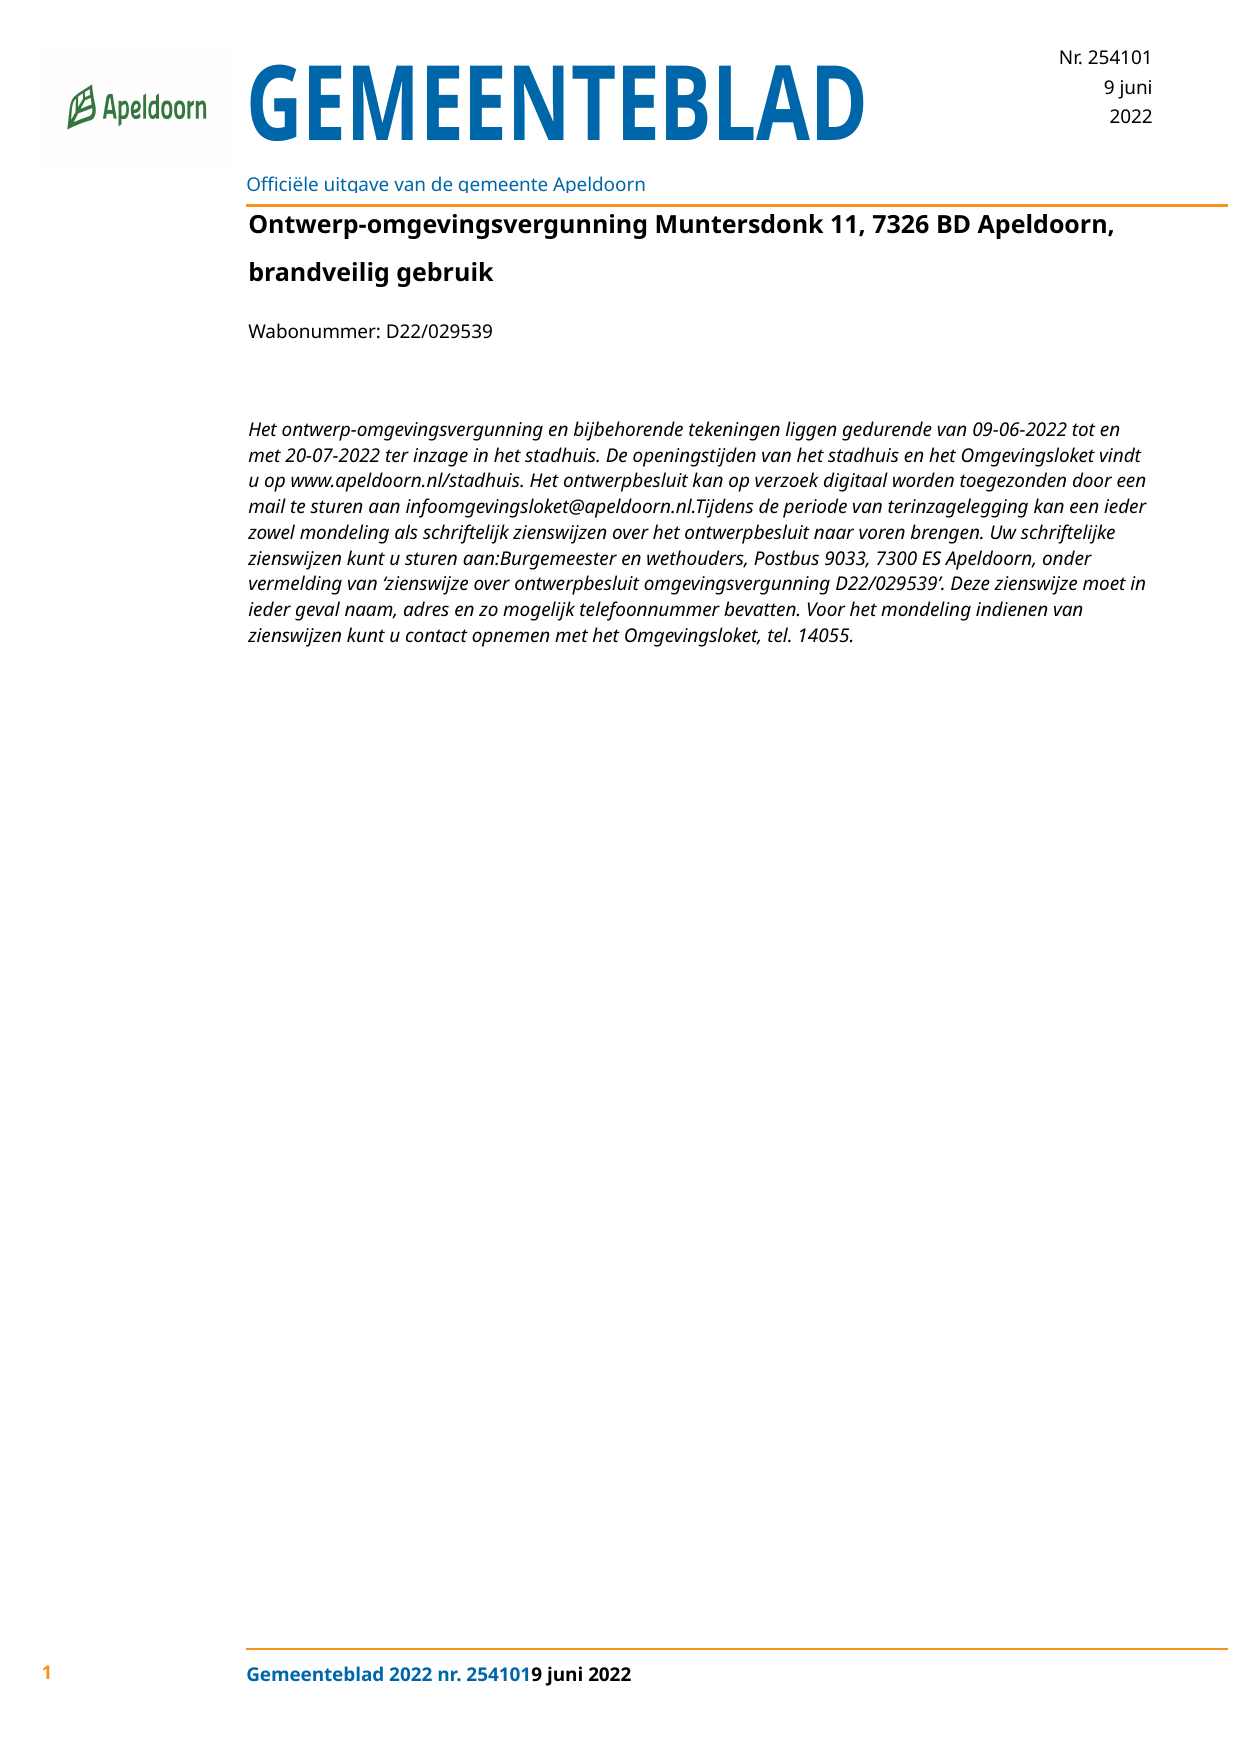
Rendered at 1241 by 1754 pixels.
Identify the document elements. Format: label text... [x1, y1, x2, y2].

text Ontwerp-omgevingsvergunning Muntersdonk 11, 7326 BD Apeldoorn, brandveilig gebruik [248, 207, 1152, 288]
picture [41, 47, 231, 172]
text Het ontwerp-omgevingsvergunning en bijbehorende tekeningen liggen gedurende van 09-06-2022 tot en met 20-07-2022 ter inzage in het stadhuis. De openingstijden van het stadhuis en het Omgevingsloket vindt u op www.apeldoorn.nl/stadhuis. Het ontwerpbesluit kan op verzoek digitaal worden toegezonden door een mail te sturen aan infoomgevingsloket@apeldoorn.nl.Tijdens de periode van terinzagelegging kan een ieder zowel mondeling als schriftelijk zienswijzen over het ontwerpbesluit naar voren brengen. Uw schriftelijke zienswijzen kunt u sturen aan:Burgemeester en wethouders, Postbus 9033, 7300 ES Apeldoorn, onder vermelding van ‘zienswijze over ontwerpbesluit omgevingsvergunning D22/029539’. Deze zienswijze moet in ieder geval naam, adres en zo mogelijk telefoonnummer bevatten. Voor het mondeling indienen van zienswijzen kunt u contact opnemen met het Omgevingsloket, tel. 14055. [248, 416, 1152, 648]
text Wabonummer: D22/029539 [248, 318, 1152, 344]
